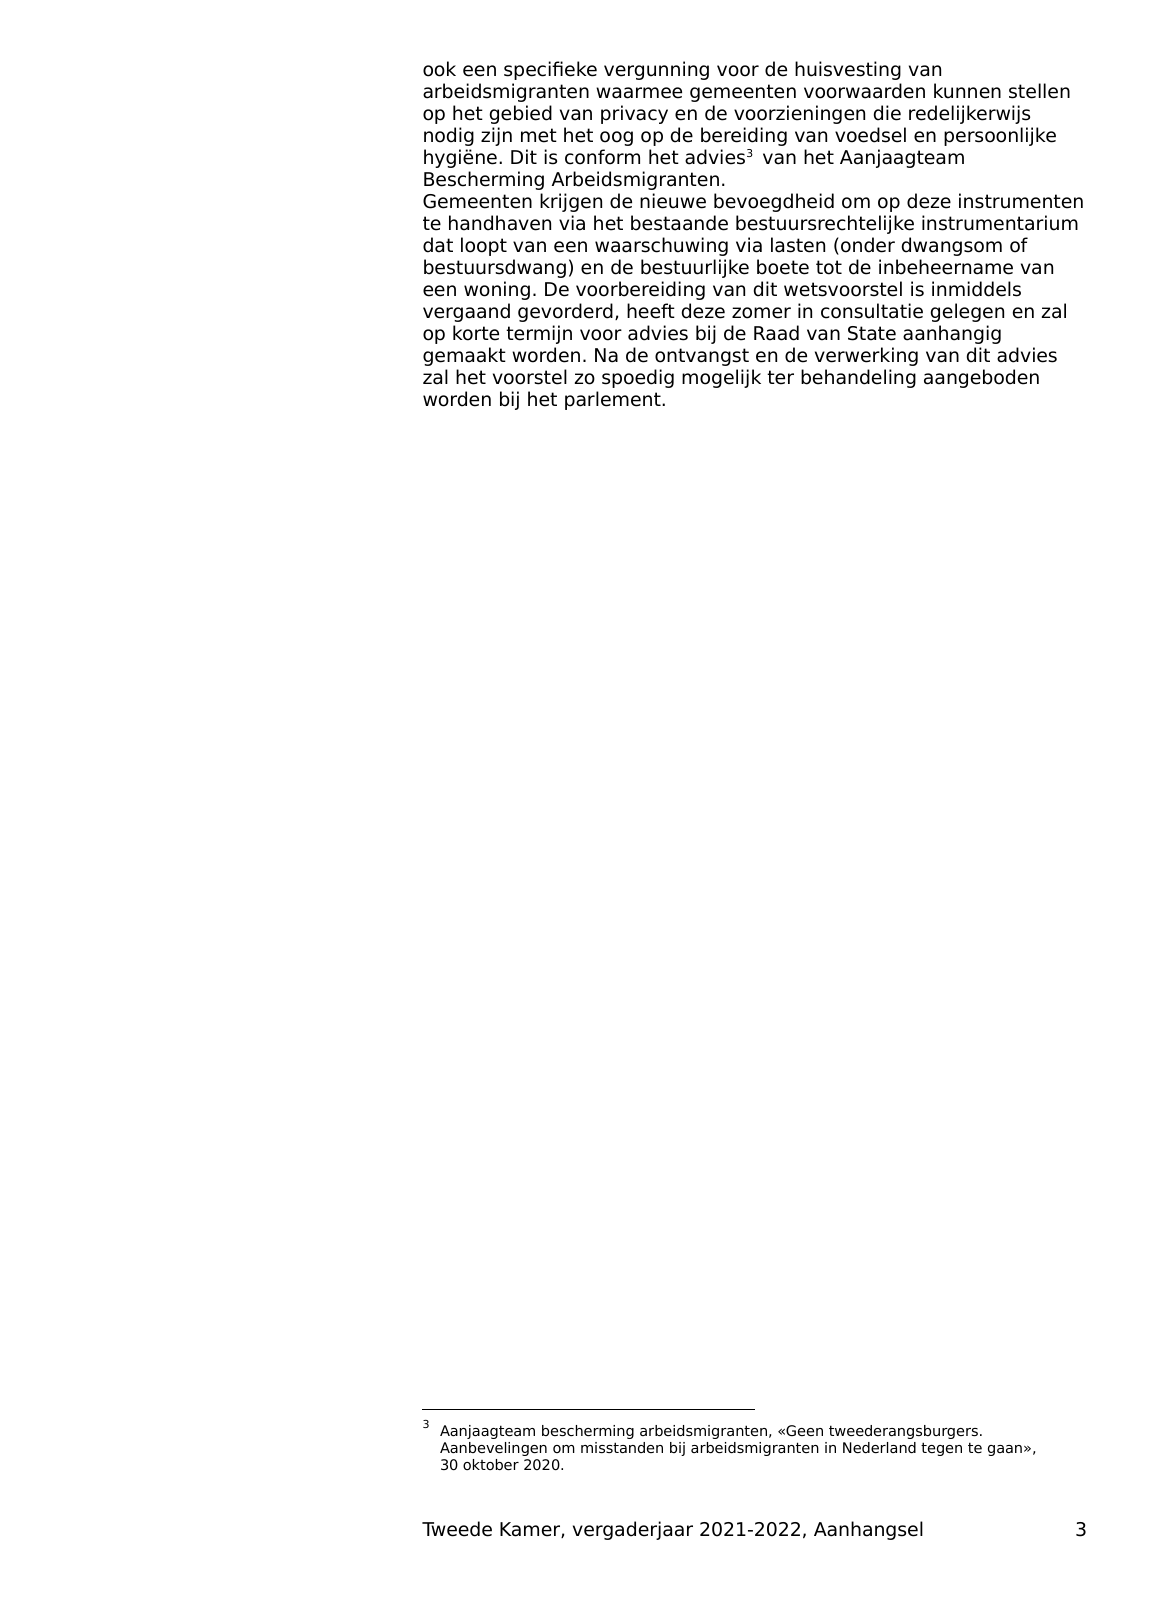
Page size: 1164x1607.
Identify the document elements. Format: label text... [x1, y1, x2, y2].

text ook een specifieke vergunning voor de huisvesting van arbeidsmigranten waarmee gemeenten voorwaarden kunnen stellen op het gebied van privacy en de voorzieningen die redelijkerwijs nodig zijn met het oog op de bereiding van voedsel en persoonlijke hygiëne. Dit is conform het advies van het Aanjaagteam Bescherming Arbeidsmigranten. [422, 59, 1087, 191]
text Aanjaagteam bescherming arbeidsmigranten, «Geen tweederangsburgers. Aanbevelingen om misstanden bij arbeidsmigranten in Nederland tegen te gaan», 30 oktober 2020. [422, 1418, 1087, 1474]
text Gemeenten krijgen de nieuwe bevoegdheid om op deze instrumenten te handhaven via het bestaande bestuursrechtelijke instrumentarium dat loopt van een waarschuwing via lasten (onder dwangsom of bestuursdwang) en de bestuurlijke boete tot de inbeheername van een woning. De voorbereiding van dit wetsvoorstel is inmiddels vergaand gevorderd, heeft deze zomer in consultatie gelegen en zal op korte termijn voor advies bij de Raad van State aanhangig gemaakt worden. Na de ontvangst en de verwerking van dit advies zal het voorstel zo spoedig mogelijk ter behandeling aangeboden worden bij het parlement. [422, 191, 1087, 411]
